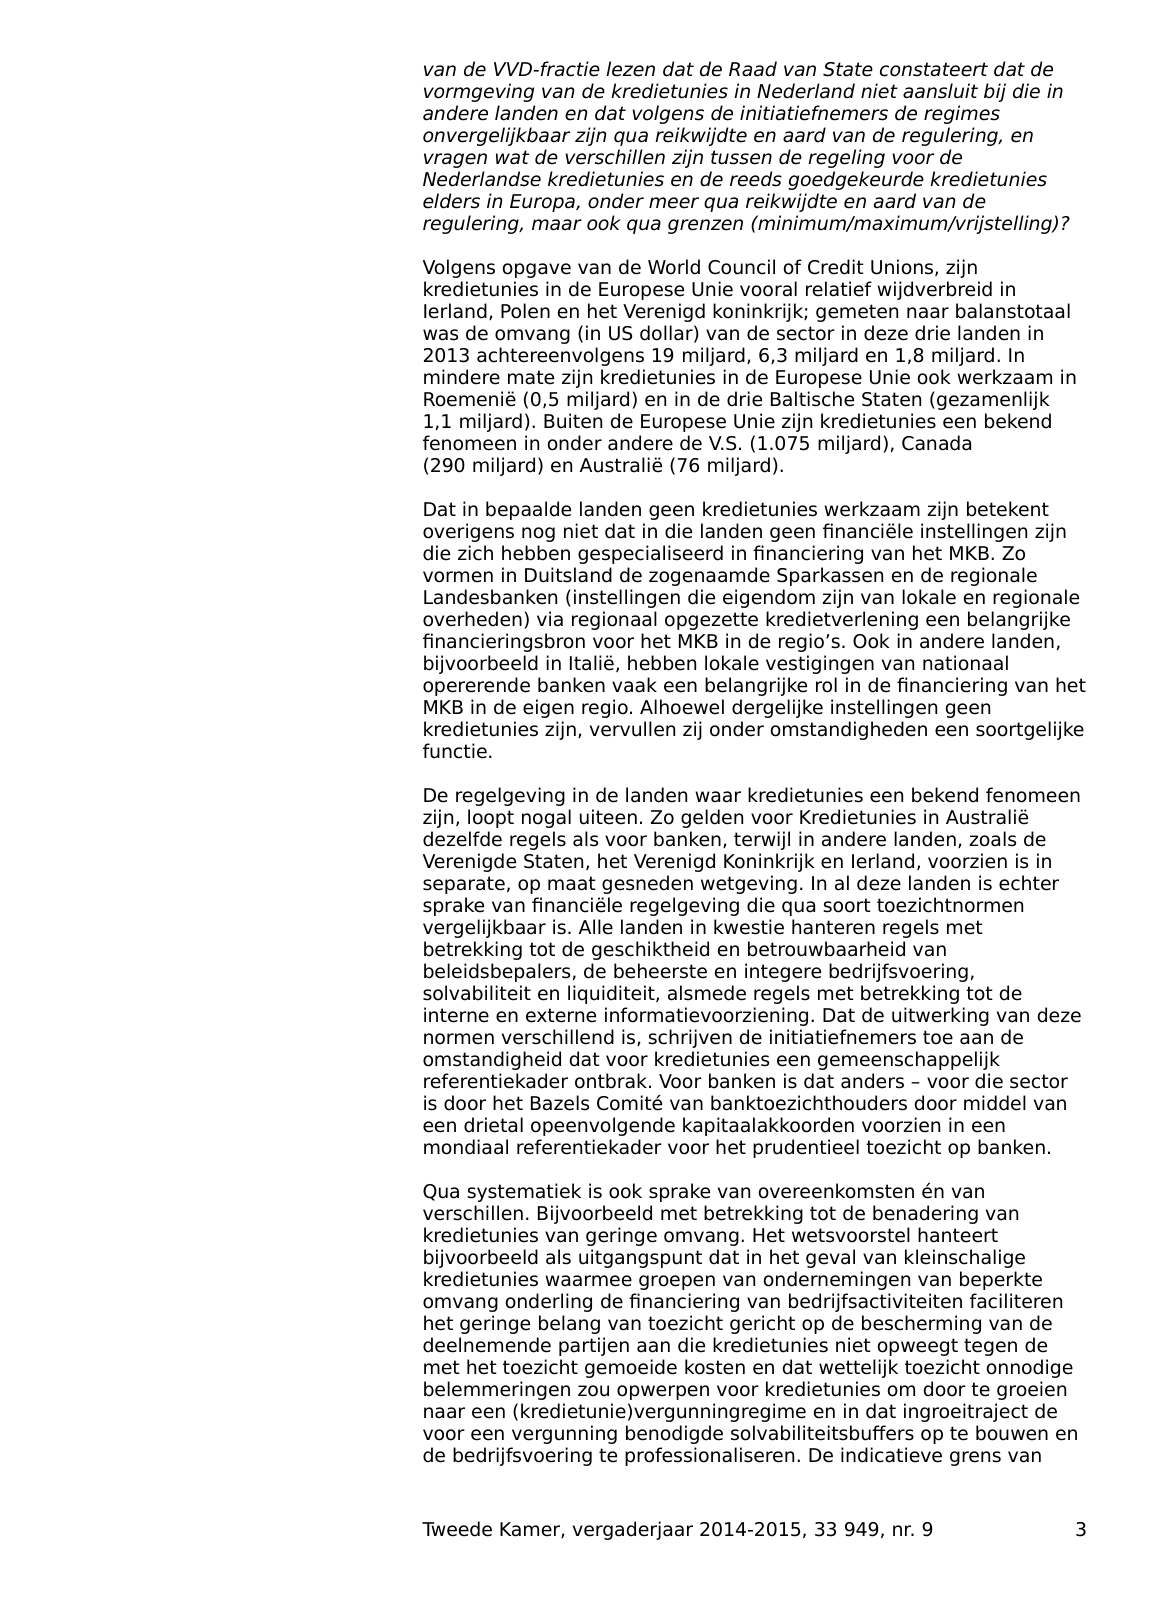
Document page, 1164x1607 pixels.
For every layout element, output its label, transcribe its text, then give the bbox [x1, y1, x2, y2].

text De regelgeving in de landen waar kredietunies een bekend fenomeen zijn, loopt nogal uiteen. Zo gelden voor Kredietunies in Australië dezelfde regels als voor banken, terwijl in andere landen, zoals de Verenigde Staten, het Verenigd Koninkrijk en Ierland, voorzien is in separate, op maat gesneden wetgeving. In al deze landen is echter sprake van financiële regelgeving die qua soort toezichtnormen vergelijkbaar is. Alle landen in kwestie hanteren regels met betrekking tot de geschiktheid en betrouwbaarheid van beleidsbepalers, de beheerste en integere bedrijfsvoering, solvabiliteit en liquiditeit, alsmede regels met betrekking tot de interne en externe informatievoorziening. Dat de uitwerking van deze normen verschillend is, schrijven de initiatiefnemers toe aan de omstandigheid dat voor kredietunies een gemeenschappelijk referentiekader ontbrak. Voor banken is dat anders – voor die sector is door het Bazels Comité van banktoezichthouders door middel van een drietal opeenvolgende kapitaalakkoorden voorzien in een mondiaal referentiekader voor het prudentieel toezicht op banken. [422, 785, 1087, 1159]
text Volgens opgave van de World Council of Credit Unions, zijn kredietunies in de Europese Unie vooral relatief wijdverbreid in Ierland, Polen en het Verenigd koninkrijk; gemeten naar balanstotaal was de omvang (in US dollar) van de sector in deze drie landen in 2013 achtereenvolgens 19 miljard, 6,3 miljard en 1,8 miljard. In mindere mate zijn kredietunies in de Europese Unie ook werkzaam in Roemenië (0,5 miljard) en in de drie Baltische Staten (gezamenlijk 1,1 miljard). Buiten de Europese Unie zijn kredietunies een bekend fenomeen in onder andere de V.S. (1.075 miljard), Canada (290 miljard) en Australië (76 miljard). [422, 257, 1087, 477]
text van de VVD-fractie lezen dat de Raad van State constateert dat de vormgeving van de kredietunies in Nederland niet aansluit bij die in andere landen en dat volgens de initiatiefnemers de regimes onvergelijkbaar zijn qua reikwijdte en aard van de regulering, en vragen wat de verschillen zijn tussen de regeling voor de Nederlandse kredietunies en de reeds goedgekeurde kredietunies elders in Europa, onder meer qua reikwijdte en aard van de regulering, maar ook qua grenzen (minimum/maximum/vrijstelling)? [422, 59, 1087, 235]
text Qua systematiek is ook sprake van overeenkomsten én van verschillen. Bijvoorbeeld met betrekking tot de benadering van kredietunies van geringe omvang. Het wetsvoorstel hanteert bijvoorbeeld als uitgangspunt dat in het geval van kleinschalige kredietunies waarmee groepen van ondernemingen van beperkte omvang onderling de financiering van bedrijfsactiviteiten faciliteren het geringe belang van toezicht gericht op de bescherming van de deelnemende partijen aan die kredietunies niet opweegt tegen de met het toezicht gemoeide kosten en dat wettelijk toezicht onnodige belemmeringen zou opwerpen voor kredietunies om door te groeien naar een (kredietunie)vergunningregime en in dat ingroeitraject de voor een vergunning benodigde solvabiliteitsbuffers op te bouwen en de bedrijfsvoering te professionaliseren. De indicatieve grens van [422, 1181, 1087, 1467]
text Dat in bepaalde landen geen kredietunies werkzaam zijn betekent overigens nog niet dat in die landen geen financiële instellingen zijn die zich hebben gespecialiseerd in financiering van het MKB. Zo vormen in Duitsland de zogenaamde Sparkassen en de regionale Landesbanken (instellingen die eigendom zijn van lokale en regionale overheden) via regionaal opgezette kredietverlening een belangrijke financieringsbron voor het MKB in de regio’s. Ook in andere landen, bijvoorbeeld in Italië, hebben lokale vestigingen van nationaal opererende banken vaak een belangrijke rol in de financiering van het MKB in de eigen regio. Alhoewel dergelijke instellingen geen kredietunies zijn, vervullen zij onder omstandigheden een soortgelijke functie. [422, 499, 1087, 763]
